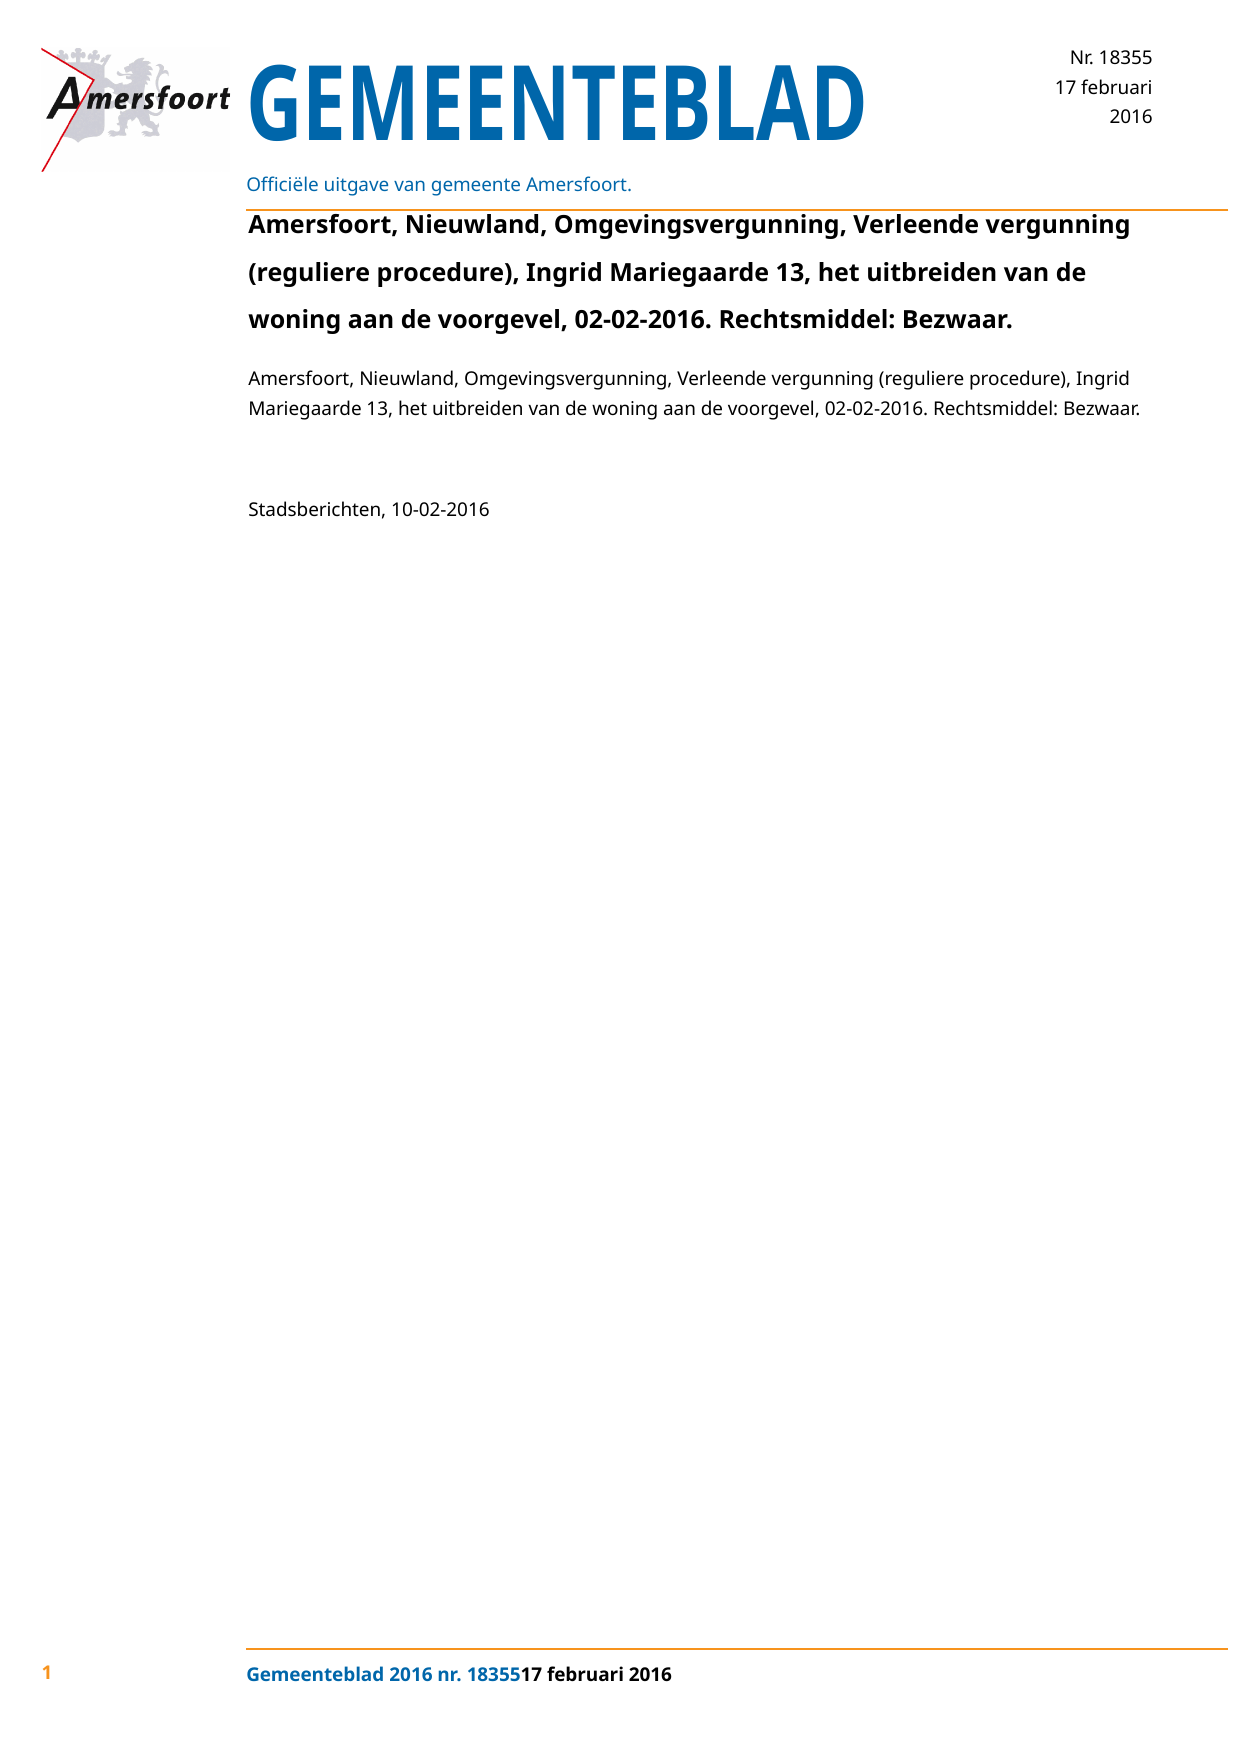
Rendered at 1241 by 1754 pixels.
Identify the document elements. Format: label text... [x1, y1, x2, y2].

picture [41, 47, 231, 172]
text Amersfoort, Nieuwland, Omgevingsvergunning, Verleende vergunning (reguliere procedure), Ingrid Mariegaarde 13, het uitbreiden van de woning aan de voorgevel, 02-02-2016. Rechtsmiddel: Bezwaar. [248, 211, 1152, 336]
text Stadsberichten, 10-02-2016 [248, 496, 1152, 522]
text Amersfoort, Nieuwland, Omgevingsvergunning, Verleende vergunning (reguliere procedure), Ingrid Mariegaarde 13, het uitbreiden van de woning aan de voorgevel, 02-02-2016. Rechtsmiddel: Bezwaar. [248, 366, 1152, 421]
